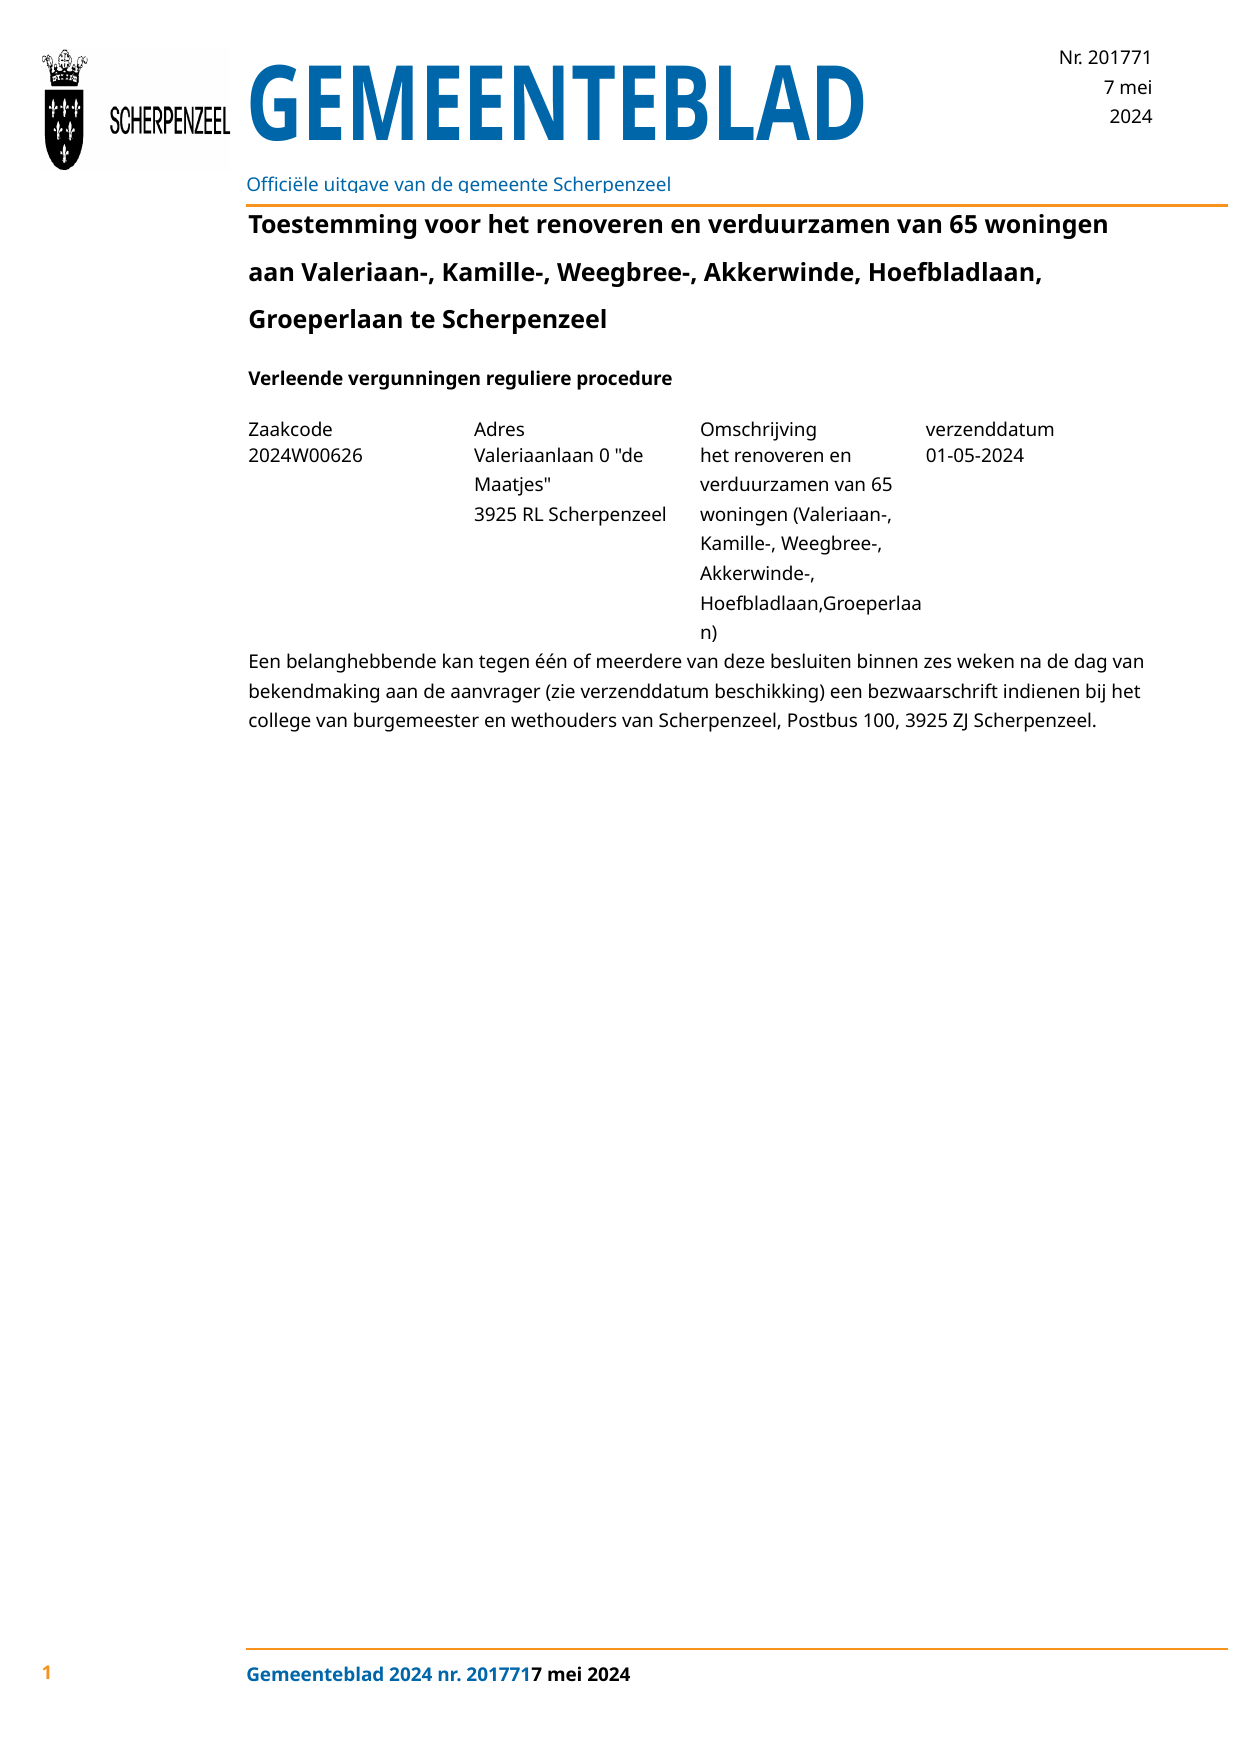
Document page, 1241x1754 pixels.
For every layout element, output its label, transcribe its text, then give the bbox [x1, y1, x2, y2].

text Toestemming voor het renoveren en verduurzamen van 65 woningen aan Valeriaan-, Kamille-, Weegbree-, Akkerwinde, Hoefbladlaan, Groeperlaan te Scherpenzeel [248, 207, 1152, 336]
table_cell 01-05-2024 [926, 442, 1152, 645]
table_cell het renoveren en verduurzamen van 65 woningen (Valeriaan-, Kamille-, Weegbree-, Akkerwinde-, Hoefbladlaan,Groeperlaan) [700, 442, 926, 645]
table_header Zaakcode [248, 416, 474, 442]
table_header Omschrijving [700, 416, 926, 442]
picture [41, 47, 231, 172]
text Een belanghebbende kan tegen één of meerdere van deze besluiten binnen zes weken na de dag van bekendmaking aan de aanvrager (zie verzenddatum beschikking) een bezwaarschrift indienen bij het college van burgemeester en wethouders van Scherpenzeel, Postbus 100, 3925 ZJ Scherpenzeel. [248, 648, 1152, 733]
text Verleende vergunningen reguliere procedure [248, 366, 1152, 391]
table_header Adres [474, 416, 700, 442]
table_header verzenddatum [926, 416, 1152, 442]
table_cell Valeriaanlaan 0 "de Maatjes" 3925 RL Scherpenzeel [474, 442, 700, 645]
table_cell 2024W00626 [248, 442, 474, 645]
